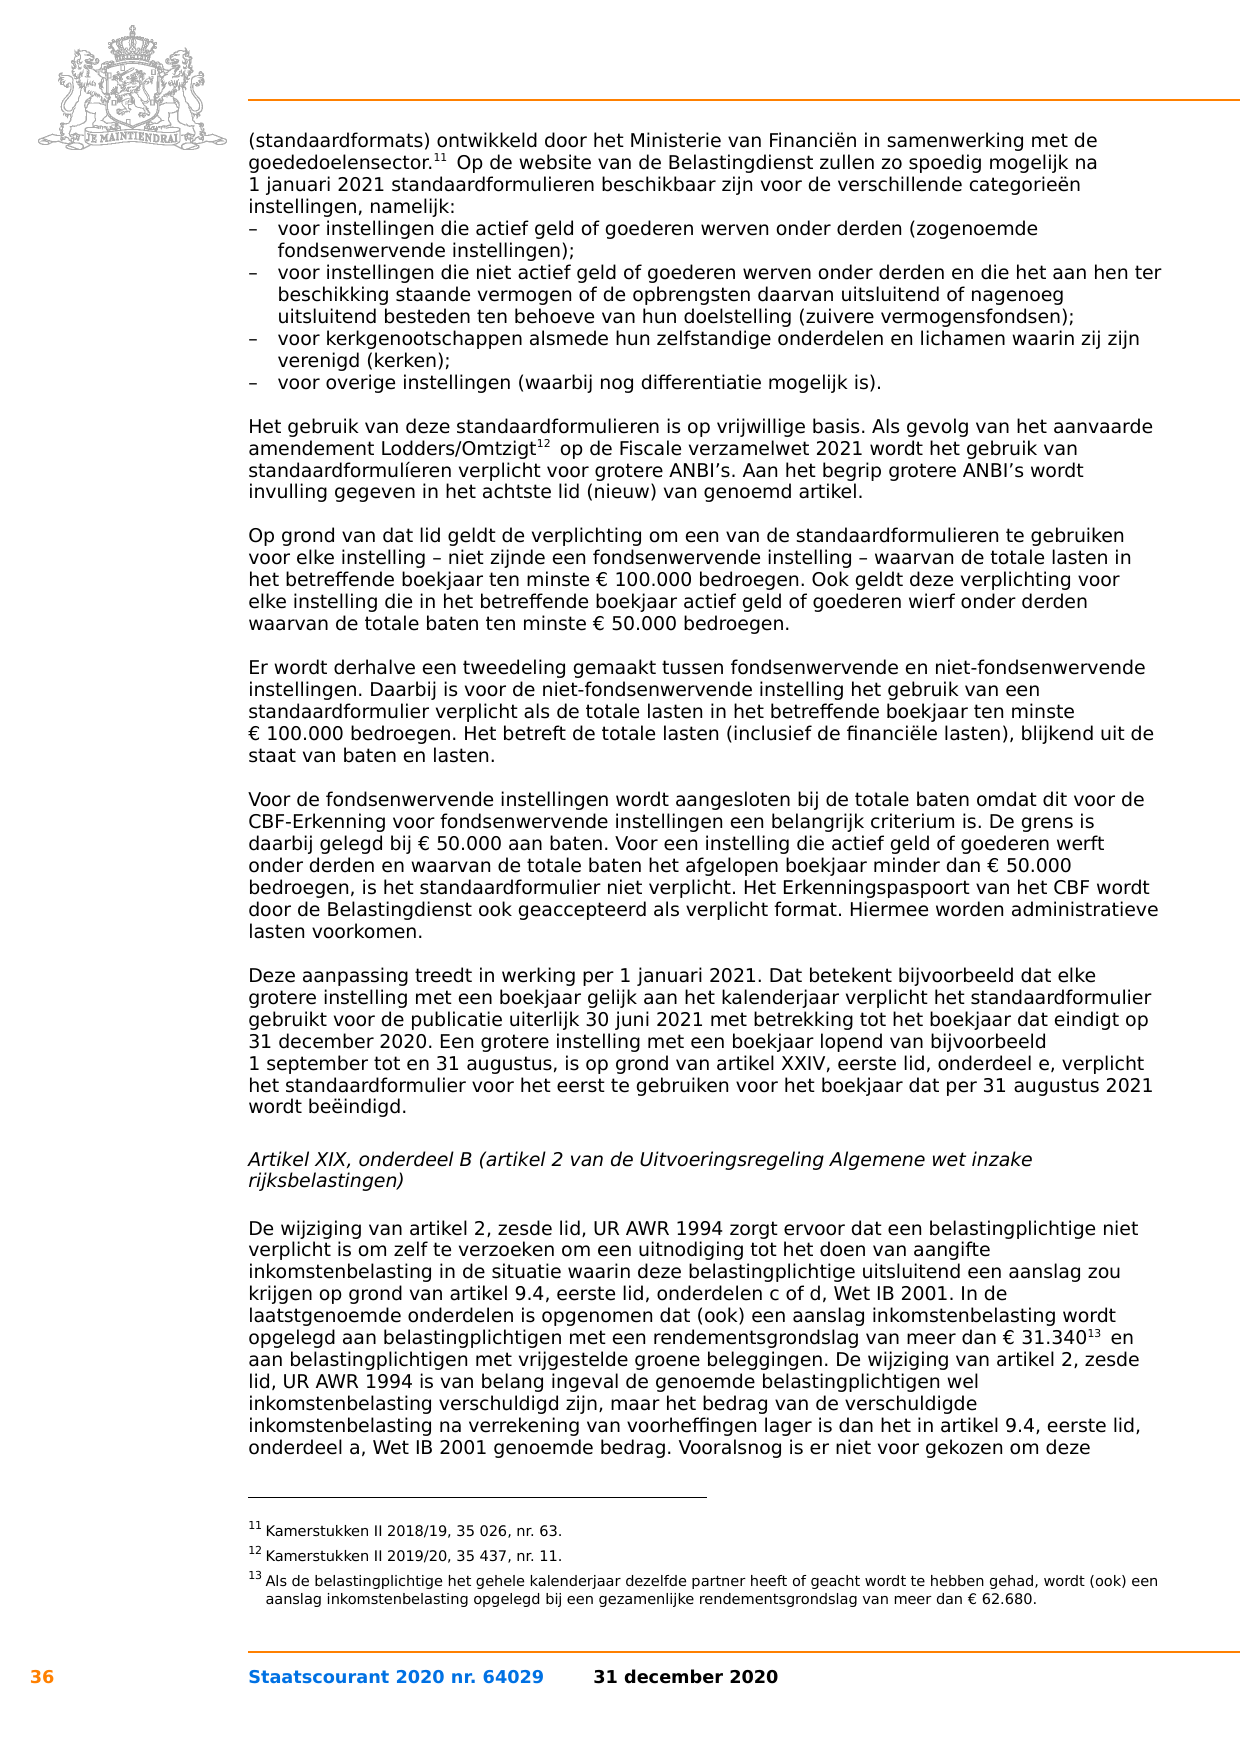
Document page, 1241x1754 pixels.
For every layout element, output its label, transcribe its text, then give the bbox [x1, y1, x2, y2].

text – voor overige instellingen (waarbij nog differentiatie mogelijk is). [248, 372, 1163, 394]
text Er wordt derhalve een tweedeling gemaakt tussen fondsenwervende en niet-fondsenwervende instellingen. Daarbij is voor de niet-fondsenwervende instelling het gebruik van een standaardformulier verplicht als de totale lasten in het betreffende boekjaar ten minste € 100.000 bedroegen. Het betreft de totale lasten (inclusief de financiële lasten), blijkend uit de staat van baten en lasten. [248, 657, 1163, 767]
text De wijziging van artikel 2, zesde lid, UR AWR 1994 zorgt ervoor dat een belastingplichtige niet verplicht is om zelf te verzoeken om een uitnodiging tot het doen van aangifte inkomstenbelasting in de situatie waarin deze belastingplichtige uitsluitend een aanslag zou krijgen op grond van artikel 9.4, eerste lid, onderdelen c of d, Wet IB 2001. In de laatstgenoemde onderdelen is opgenomen dat (ook) een aanslag inkomstenbelasting wordt opgelegd aan belastingplichtigen met een rendementsgrondslag van meer dan € 31.340 en aan belastingplichtigen met vrijgestelde groene beleggingen. De wijziging van artikel 2, zesde lid, UR AWR 1994 is van belang ingeval de genoemde belastingplichtigen wel inkomstenbelasting verschuldigd zijn, maar het bedrag van de verschuldigde inkomstenbelasting na verrekening van voorheffingen lager is dan het in artikel 9.4, eerste lid, onderdeel a, Wet IB 2001 genoemde bedrag. Vooralsnog is er niet voor gekozen om deze [248, 1217, 1163, 1459]
text – voor instellingen die actief geld of goederen werven onder derden (zogenoemde fondsenwervende instellingen); [248, 218, 1163, 262]
text Voor de fondsenwervende instellingen wordt aangesloten bij de totale baten omdat dit voor de CBF-Erkenning voor fondsenwervende instellingen een belangrijk criterium is. De grens is daarbij gelegd bij € 50.000 aan baten. Voor een instelling die actief geld of goederen werft onder derden en waarvan de totale baten het afgelopen boekjaar minder dan € 50.000 bedroegen, is het standaardformulier niet verplicht. Het Erkenningspaspoort van het CBF wordt door de Belastingdienst ook geaccepteerd als verplicht format. Hiermee worden administratieve lasten voorkomen. [248, 789, 1163, 943]
text Het gebruik van deze standaardformulieren is op vrijwillige basis. Als gevolg van het aanvaarde amendement Lodders/Omtzigt op de Fiscale verzamelwet 2021 wordt het gebruik van standaardformulíeren verplicht voor grotere ANBI’s. Aan het begrip grotere ANBI’s wordt invulling gegeven in het achtste lid (nieuw) van genoemd artikel. [248, 416, 1163, 503]
text Op grond van dat lid geldt de verplichting om een van de standaardformulieren te gebruiken voor elke instelling – niet zijnde een fondsenwervende instelling – waarvan de totale lasten in het betreffende boekjaar ten minste € 100.000 bedroegen. Ook geldt deze verplichting voor elke instelling die in het betreffende boekjaar actief geld of goederen wierf onder derden waarvan de totale baten ten minste € 50.000 bedroegen. [248, 525, 1163, 635]
text (standaardformats) ontwikkeld door het Ministerie van Financiën in samenwerking met de goededoelensector. Op de website van de Belastingdienst zullen zo spoedig mogelijk na 1 januari 2021 standaardformulieren beschikbaar zijn voor de verschillende categorieën instellingen, namelijk: [248, 130, 1163, 218]
text – voor kerkgenootschappen alsmede hun zelfstandige onderdelen en lichamen waarin zij zijn verenigd (kerken); [248, 328, 1163, 372]
text – voor instellingen die niet actief geld of goederen werven onder derden en die het aan hen ter beschikking staande vermogen of de opbrengsten daarvan uitsluitend of nagenoeg uitsluitend besteden ten behoeve van hun doelstelling (zuivere vermogensfondsen); [248, 262, 1163, 328]
picture [38, 25, 227, 150]
text Kamerstukken II 2019/20, 35 437, nr. 11. [248, 1544, 1163, 1566]
text Als de belastingplichtige het gehele kalenderjaar dezelfde partner heeft of geacht wordt te hebben gehad, wordt (ook) een aanslag inkomstenbelasting opgelegd bij een gezamenlijke rendementsgrondslag van meer dan € 62.680. [248, 1569, 1163, 1608]
subtitle Artikel XIX, onderdeel B (artikel 2 van de Uitvoeringsregeling Algemene wet inzake rijksbelastingen) [248, 1148, 1163, 1192]
text Kamerstukken II 2018/19, 35 026, nr. 63. [248, 1519, 1163, 1541]
text Deze aanpassing treedt in werking per 1 januari 2021. Dat betekent bijvoorbeeld dat elke grotere instelling met een boekjaar gelijk aan het kalenderjaar verplicht het standaardformulier gebruikt voor de publicatie uiterlijk 30 juni 2021 met betrekking tot het boekjaar dat eindigt op 31 december 2020. Een grotere instelling met een boekjaar lopend van bijvoorbeeld 1 september tot en 31 augustus, is op grond van artikel XXIV, eerste lid, onderdeel e, verplicht het standaardformulier voor het eerst te gebruiken voor het boekjaar dat per 31 augustus 2021 wordt beëindigd. [248, 964, 1163, 1118]
